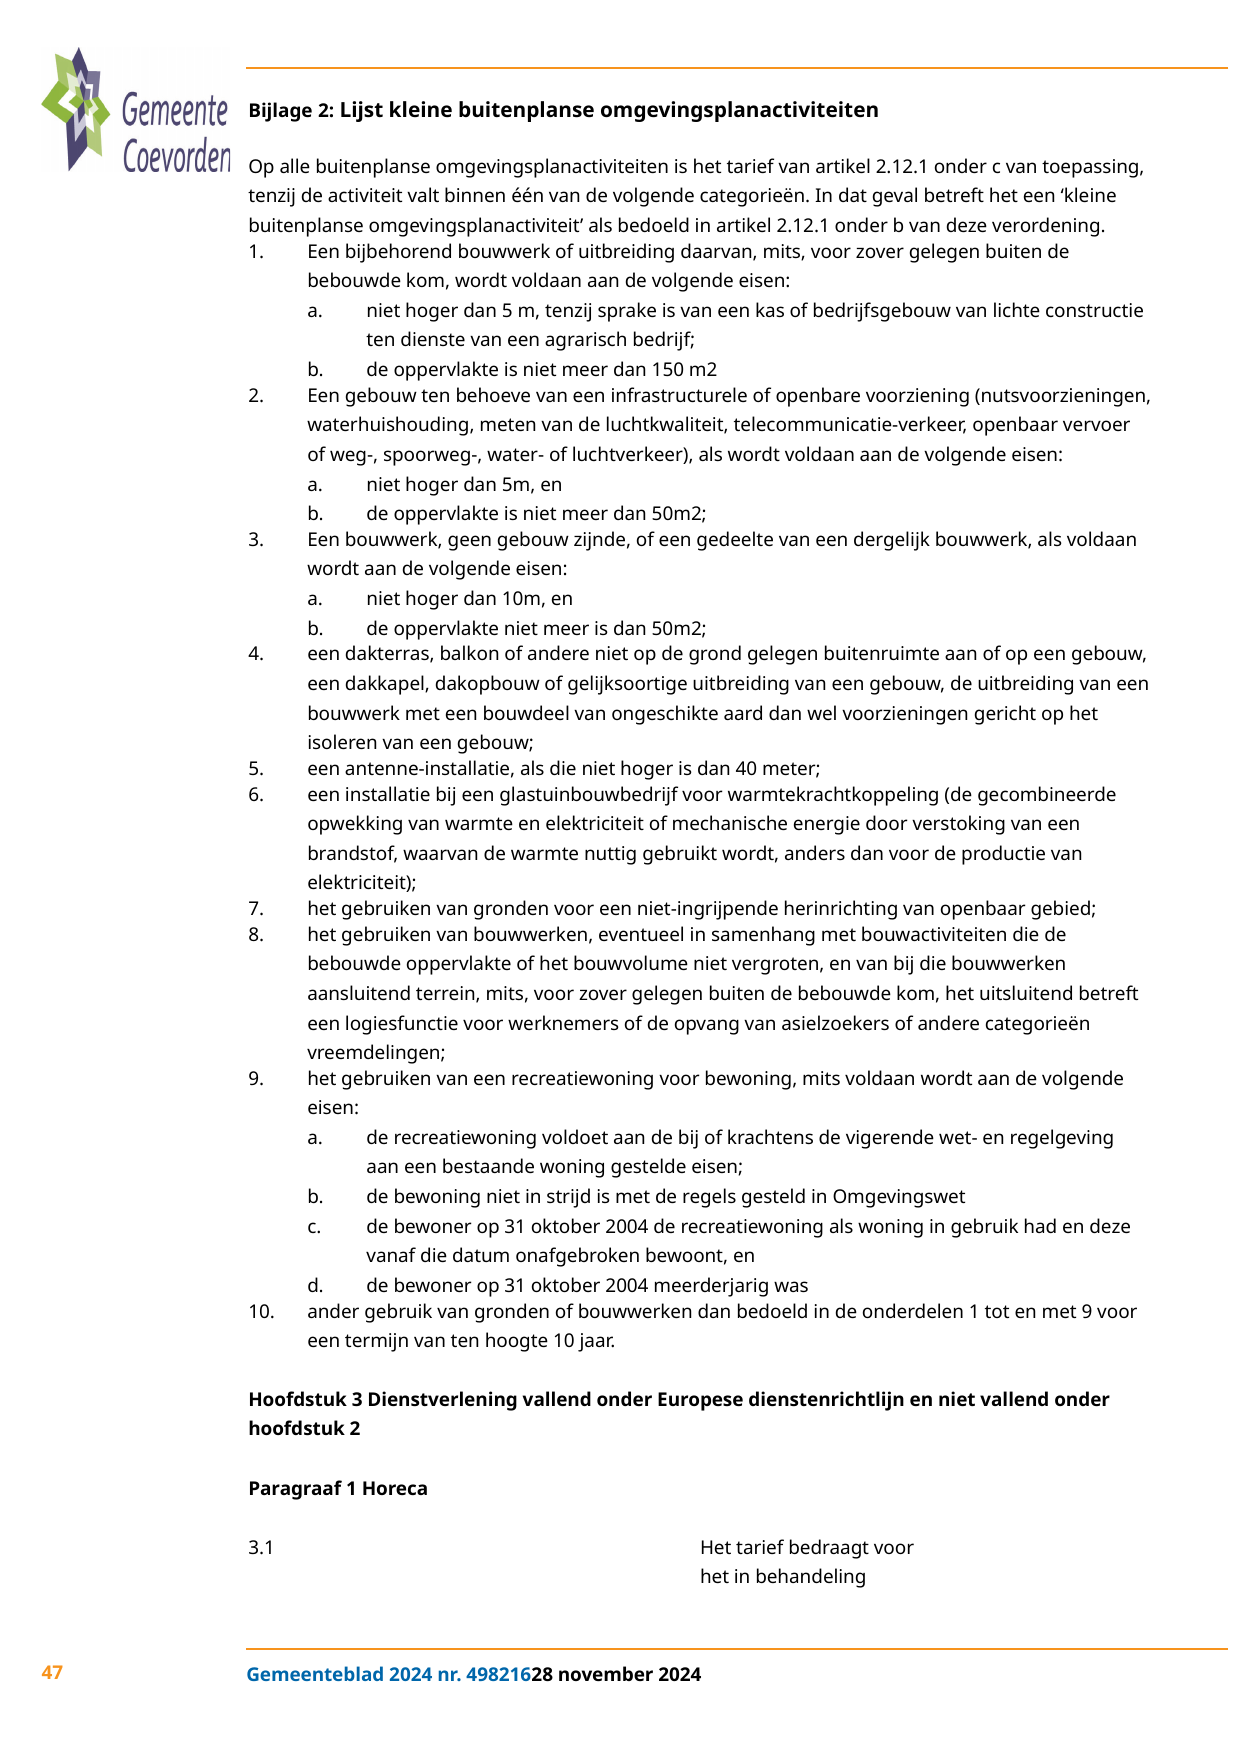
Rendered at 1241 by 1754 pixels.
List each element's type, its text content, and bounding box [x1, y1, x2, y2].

table_cell een installatie bij een glastuinbouwbedrijf voor warmtekrachtkoppeling (de gecombineerde opwekking van warmte en elektriciteit of mechanische energie door verstoking van een brandstof, waarvan de warmte nuttig gebruikt wordt, anders dan voor de productie van elektriciteit); [248, 781, 1152, 895]
table_header [926, 1534, 1152, 1589]
table_cell ander gebruik van gronden of bouwwerken dan bedoeld in de onderdelen 1 tot en met 9 voor een termijn van ten hoogte 10 jaar. [248, 1298, 1152, 1353]
text Hoofdstuk 3 Dienstverlening vallend onder Europese dienstenrichtlijn en niet vallend onder hoofdstuk 2 [248, 1386, 1152, 1441]
table_cell Een bouwwerk, geen gebouw zijnde, of een gedeelte van een dergelijk bouwwerk, als voldaan wordt aan de volgende eisen: niet hoger dan 10m, en de oppervlakte niet meer is dan 50m2; [248, 526, 1152, 641]
table_cell Een gebouw ten behoeve van een infrastructurele of openbare voorziening (nutsvoorzieningen, waterhuishouding, meten van de luchtkwaliteit, telecommunicatie-verkeer, openbaar vervoer of weg-, spoorweg-, water- of luchtverkeer), als wordt voldaan aan de volgende eisen: niet hoger dan 5m, en de oppervlakte is niet meer dan 50m2; [248, 382, 1152, 526]
table_cell Een bijbehorend bouwwerk of uitbreiding daarvan, mits, voor zover gelegen buiten de bebouwde kom, wordt voldaan aan de volgende eisen: niet hoger dan 5 m, tenzij sprake is van een kas of bedrijfsgebouw van lichte constructie ten dienste van een agrarisch bedrijf; de oppervlakte is niet meer dan 150 m2 [248, 238, 1152, 382]
table_cell het gebruiken van gronden voor een niet-ingrijpende herinrichting van openbaar gebied; [248, 895, 1152, 921]
table_cell het gebruiken van bouwwerken, eventueel in samenhang met bouwactiviteiten die de bebouwde oppervlakte of het bouwvolume niet vergroten, en van bij die bouwwerken aansluitend terrein, mits, voor zover gelegen buiten de bebouwde kom, het uitsluitend betreft een logiesfunctie voor werknemers of de opvang van asielzoekers of andere categorieën vreemdelingen; [248, 921, 1152, 1065]
text Bijlage 2: Lijst kleine buitenplanse omgevingsplanactiviteiten [248, 95, 1152, 123]
table_header 3.1 [248, 1534, 474, 1589]
table_cell een dakterras, balkon of andere niet op de grond gelegen buitenruimte aan of op een gebouw, een dakkapel, dakopbouw of gelijksoortige uitbreiding van een gebouw, de uitbreiding van een bouwwerk met een bouwdeel van ongeschikte aard dan wel voorzieningen gericht op het isoleren van een gebouw; [248, 641, 1152, 755]
picture [41, 47, 231, 172]
table_cell een antenne-installatie, als die niet hoger is dan 40 meter; [248, 755, 1152, 781]
table_cell het gebruiken van een recreatiewoning voor bewoning, mits voldaan wordt aan de volgende eisen: de recreatiewoning voldoet aan de bij of krachtens de vigerende wet- en regelgeving aan een bestaande woning gestelde eisen; de bewoning niet in strijd is met de regels gesteld in Omgevingswet de bewoner op 31 oktober 2004 de recreatiewoning als woning in gebruik had en deze vanaf die datum onafgebroken bewoont, en de bewoner op 31 oktober 2004 meerderjarig was [248, 1065, 1152, 1298]
table_header [474, 1534, 700, 1589]
text Paragraaf 1 Horeca [248, 1475, 1152, 1500]
table_header Het tarief bedraagt voor het in behandeling [700, 1534, 926, 1589]
table_header Op alle buitenplanse omgevingsplanactiviteiten is het tarief van artikel 2.12.1 onder c van toepassing, tenzij de activiteit valt binnen één van de volgende categorieën. In dat geval betreft het een ‘kleine buitenplanse omgevingsplanactiviteit’ als bedoeld in artikel 2.12.1 onder b van deze verordening. [248, 153, 1152, 238]
